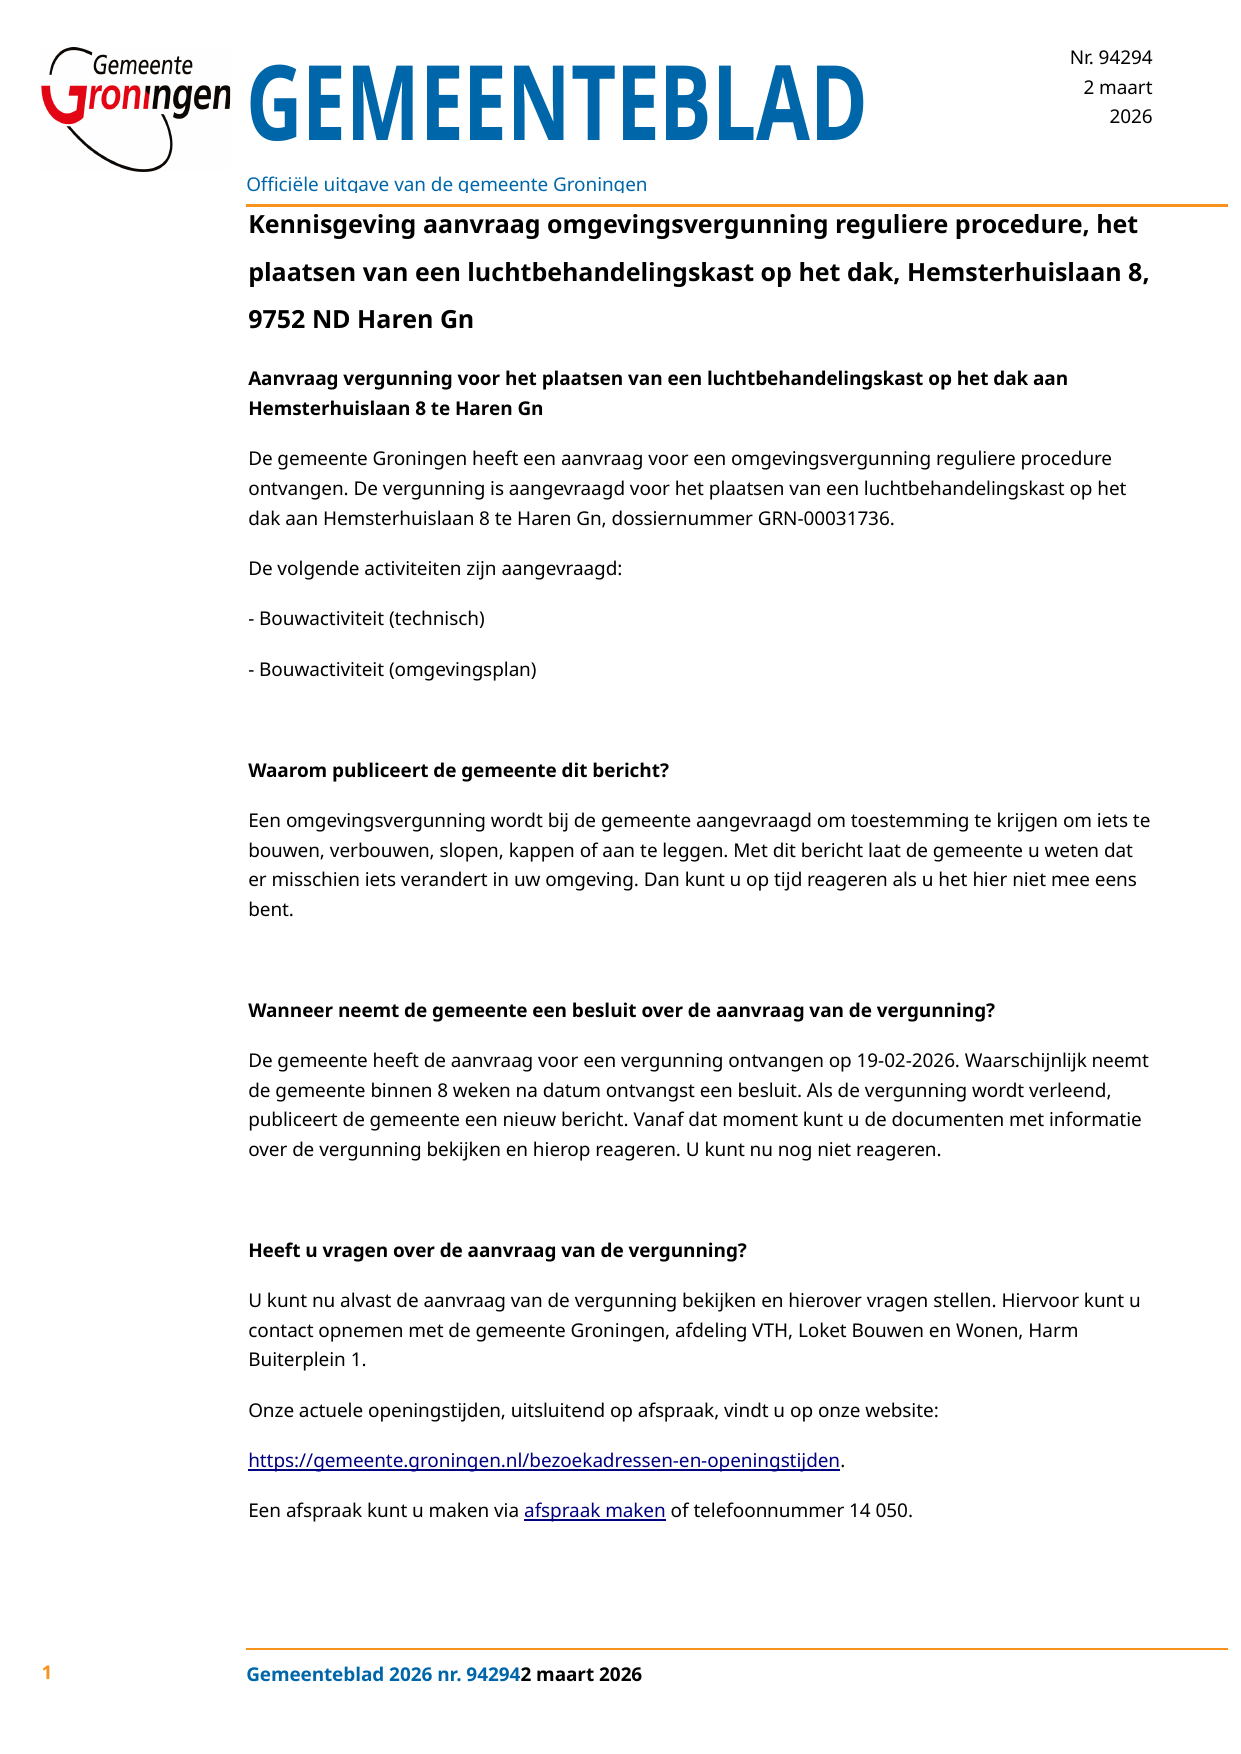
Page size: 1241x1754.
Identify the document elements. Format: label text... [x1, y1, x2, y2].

text U kunt nu alvast de aanvraag van de vergunning bekijken en hierover vragen stellen. Hiervoor kunt u contact opnemen met de gemeente Groningen, afdeling VTH, Loket Bouwen en Wonen, Harm Buiterplein 1. [248, 1287, 1152, 1372]
text https://gemeente.groningen.nl/bezoekadressen-en-openingstijden. [248, 1447, 1152, 1473]
text Heeft u vragen over de aanvraag van de vergunning? [248, 1237, 1152, 1262]
text Een omgevingsvergunning wordt bij de gemeente aangevraagd om toestemming te krijgen om iets te bouwen, verbouwen, slopen, kappen of aan te leggen. Met dit bericht laat de gemeente u weten dat er misschien iets verandert in uw omgeving. Dan kunt u op tijd reageren als u het hier niet mee eens bent. [248, 807, 1152, 922]
text Wanneer neemt de gemeente een besluit over de aanvraag van de vergunning? [248, 997, 1152, 1022]
text Kennisgeving aanvraag omgevingsvergunning reguliere procedure, het plaatsen van een luchtbehandelingskast op het dak, Hemsterhuislaan 8, 9752 ND Haren Gn [248, 207, 1152, 336]
text De volgende activiteiten zijn aangevraagd: [248, 555, 1152, 581]
text De gemeente Groningen heeft een aanvraag voor een omgevingsvergunning reguliere procedure ontvangen. De vergunning is aangevraagd voor het plaatsen van een luchtbehandelingskast op het dak aan Hemsterhuislaan 8 te Haren Gn, dossiernummer GRN-00031736. [248, 446, 1152, 530]
text - Bouwactiviteit (omgevingsplan) [248, 656, 1152, 682]
text Aanvraag vergunning voor het plaatsen van een luchtbehandelingskast op het dak aan Hemsterhuislaan 8 te Haren Gn [248, 366, 1152, 421]
text De gemeente heeft de aanvraag voor een vergunning ontvangen op 19-02-2026. Waarschijnlijk neemt de gemeente binnen 8 weken na datum ontvangst een besluit. Als de vergunning wordt verleend, publiceert de gemeente een nieuw bericht. Vanaf dat moment kunt u de documenten met informatie over de vergunning bekijken en hierop reageren. U kunt nu nog niet reageren. [248, 1047, 1152, 1162]
text Een afspraak kunt u maken via afspraak maken of telefoonnummer 14 050. [248, 1498, 1152, 1523]
picture [41, 47, 231, 172]
text Onze actuele openingstijden, uitsluitend op afspraak, vindt u op onze website: [248, 1397, 1152, 1422]
text - Bouwactiviteit (technisch) [248, 606, 1152, 631]
text Waarom publiceert de gemeente dit bericht? [248, 757, 1152, 782]
